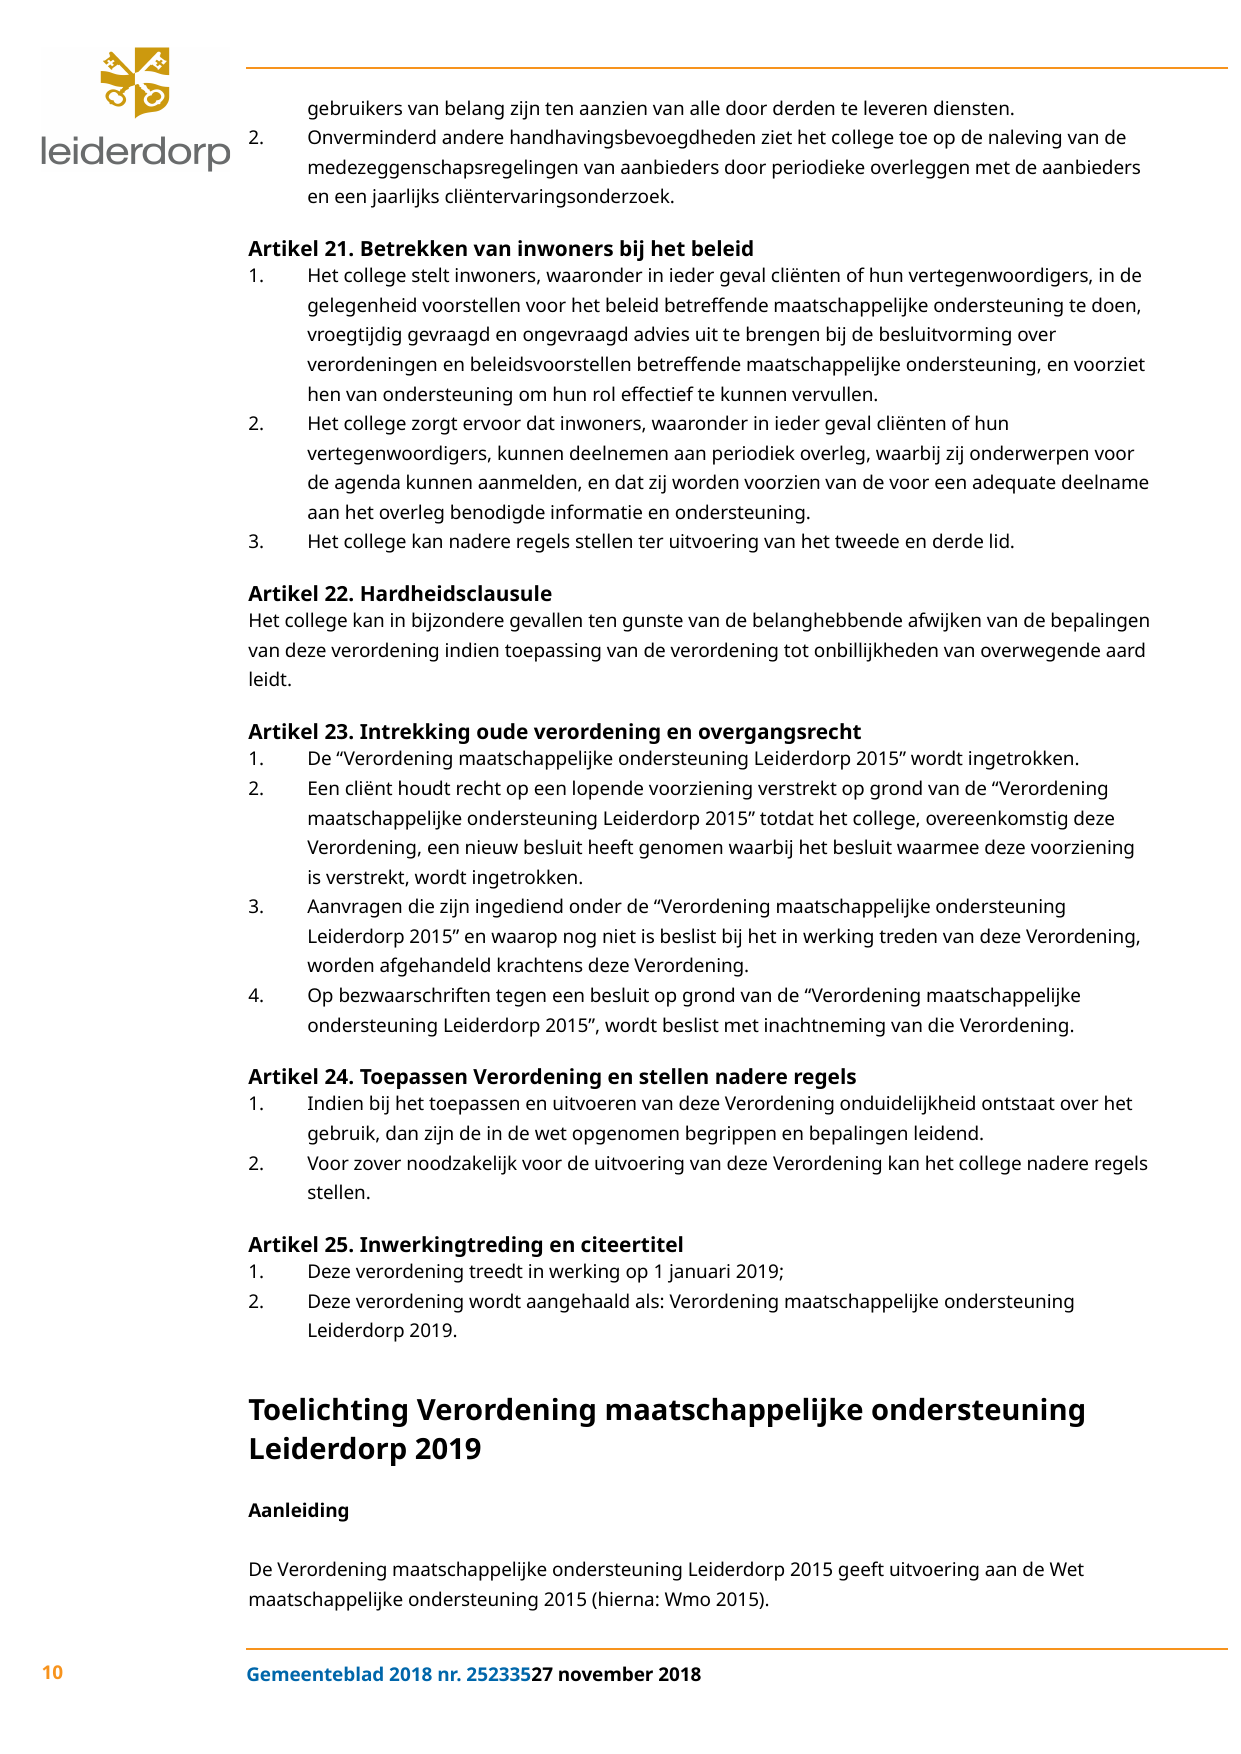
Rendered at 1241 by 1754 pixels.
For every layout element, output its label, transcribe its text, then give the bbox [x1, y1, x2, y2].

list Het college stelt inwoners, waaronder in ieder geval cliënten of hun vertegenwoordigers, in de gelegenheid voorstellen voor het beleid betreffende maatschappelijke ondersteuning te doen, vroegtijdig gevraagd en ongevraagd advies uit te brengen bij de besluitvorming over verordeningen en beleidsvoorstellen betreffende maatschappelijke ondersteuning, en voorziet hen van ondersteuning om hun rol effectief te kunnen vervullen. [248, 262, 1152, 406]
text Artikel 24. Toepassen Verordening en stellen nadere regels [248, 1062, 1152, 1091]
text Artikel 25. Inwerkingtreding en citeertitel [248, 1230, 1152, 1258]
text Het college kan in bijzondere gevallen ten gunste van de belanghebbende afwijken van de bepalingen van deze verordening indien toepassing van de verordening tot onbillijkheden van overwegende aard leidt. [248, 607, 1152, 692]
picture [41, 47, 231, 172]
list Aanvragen die zijn ingediend onder de “Verordening maatschappelijke ondersteuning Leiderdorp 2015” en waarop nog niet is beslist bij het in werking treden van deze Verordening, worden afgehandeld krachtens deze Verordening. [248, 893, 1152, 978]
list Deze verordening treedt in werking op 1 januari 2019; [248, 1258, 1152, 1284]
text Artikel 21. Betrekken van inwoners bij het beleid [248, 234, 1152, 262]
text Artikel 22. Hardheidsclausule [248, 579, 1152, 607]
text Aanleiding [248, 1497, 1152, 1523]
list Onverminderd andere handhavingsbevoegdheden ziet het college toe op de naleving van de medezeggenschapsregelingen van aanbieders door periodieke overleggen met de aanbieders en een jaarlijks cliëntervaringsonderzoek. [248, 124, 1152, 209]
list Indien bij het toepassen en uitvoeren van deze Verordening onduidelijkheid ontstaat over het gebruik, dan zijn de in de wet opgenomen begrippen en bepalingen leidend. [248, 1091, 1152, 1146]
list Het college zorgt ervoor dat inwoners, waaronder in ieder geval cliënten of hun vertegenwoordigers, kunnen deelnemen aan periodiek overleg, waarbij zij onderwerpen voor de agenda kunnen aanmelden, en dat zij worden voorzien van de voor een adequate deelname aan het overleg benodigde informatie en ondersteuning. [248, 410, 1152, 525]
list gebruikers van belang zijn ten aanzien van alle door derden te leveren diensten. [248, 95, 1152, 121]
text De Verordening maatschappelijke ondersteuning Leiderdorp 2015 geeft uitvoering aan de Wet maatschappelijke ondersteuning 2015 (hierna: Wmo 2015). [248, 1556, 1152, 1612]
list De “Verordening maatschappelijke ondersteuning Leiderdorp 2015” wordt ingetrokken. [248, 746, 1152, 771]
list Het college kan nadere regels stellen ter uitvoering van het tweede en derde lid. [248, 529, 1152, 554]
list Voor zover noodzakelijk voor de uitvoering van deze Verordening kan het college nadere regels stellen. [248, 1150, 1152, 1205]
list Deze verordening wordt aangehaald als: Verordening maatschappelijke ondersteuning Leiderdorp 2019. [248, 1288, 1152, 1343]
text Artikel 23. Intrekking oude verordening en overgangsrecht [248, 717, 1152, 746]
list Op bezwaarschriften tegen een besluit op grond van de “Verordening maatschappelijke ondersteuning Leiderdorp 2015”, wordt beslist met inachtneming van die Verordening. [248, 982, 1152, 1037]
text Toelichting Verordening maatschappelijke ondersteuning Leiderdorp 2019 [248, 1389, 1152, 1468]
list Een cliënt houdt recht op een lopende voorziening verstrekt op grond van de “Verordening maatschappelijke ondersteuning Leiderdorp 2015” totdat het college, overeenkomstig deze Verordening, een nieuw besluit heeft genomen waarbij het besluit waarmee deze voorziening is verstrekt, wordt ingetrokken. [248, 775, 1152, 889]
